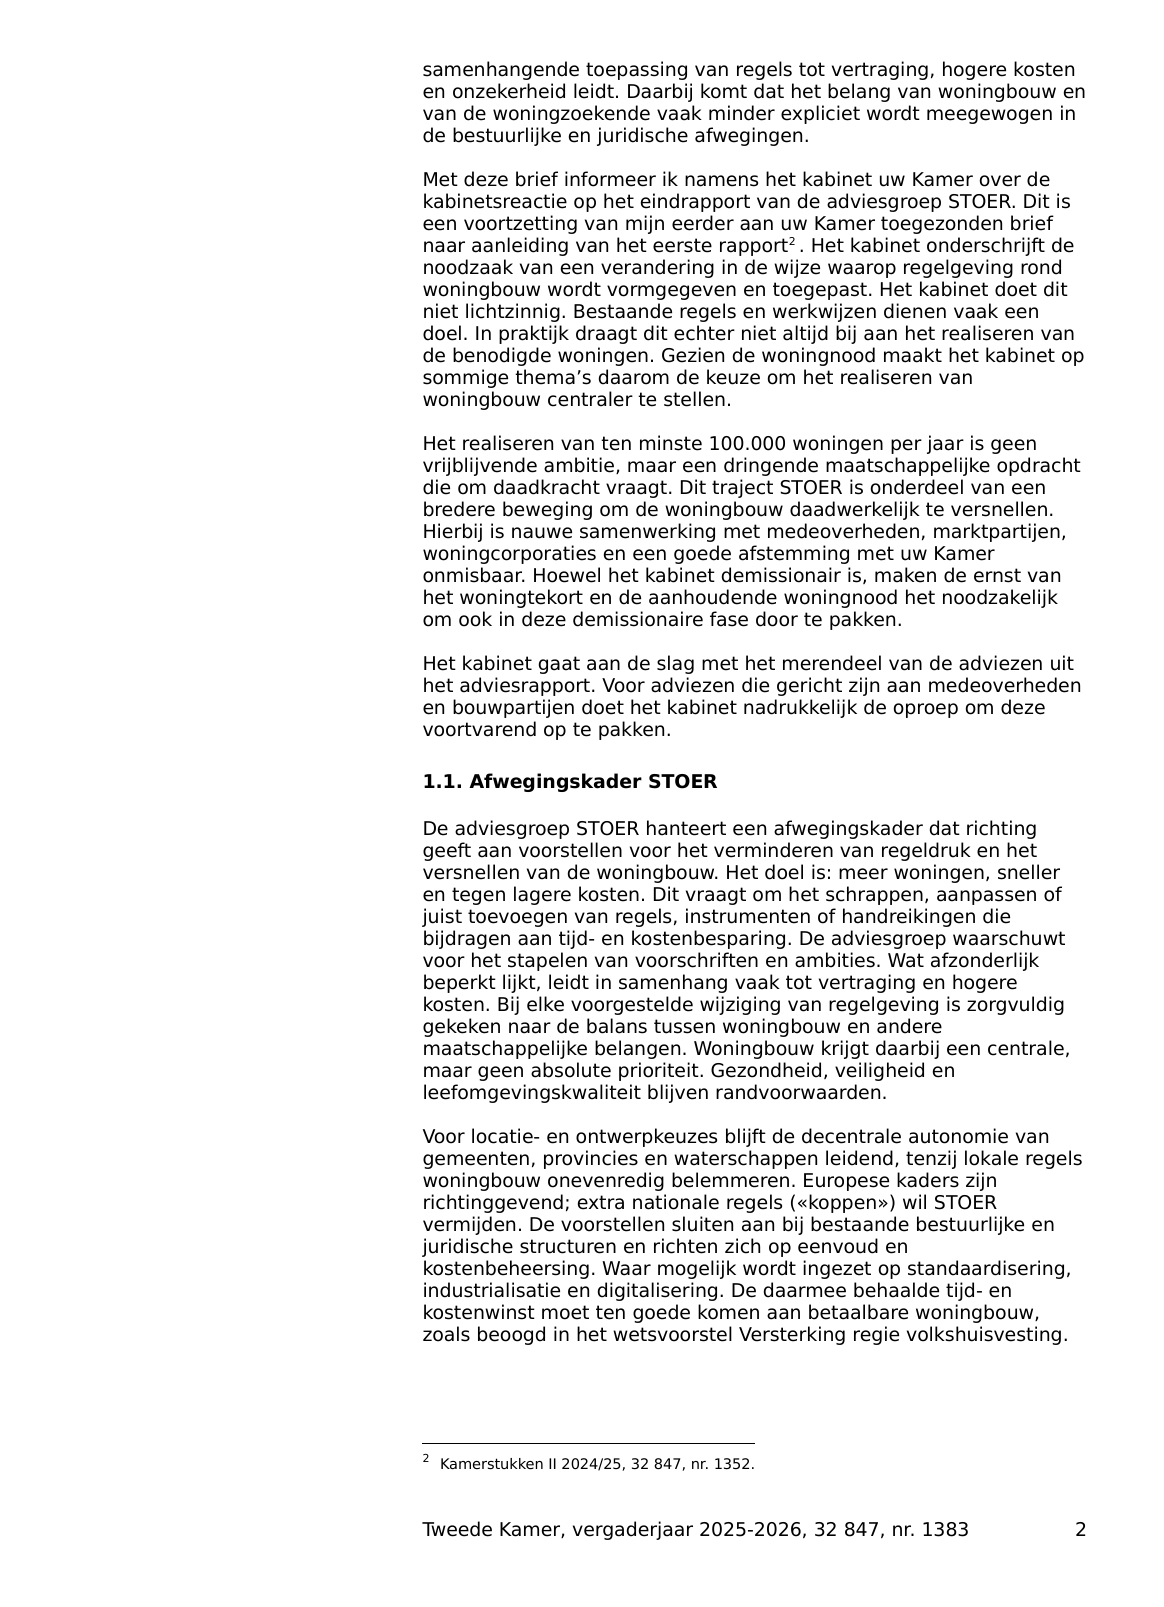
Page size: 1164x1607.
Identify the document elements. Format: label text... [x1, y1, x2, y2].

text Het kabinet gaat aan de slag met het merendeel van de adviezen uit het adviesrapport. Voor adviezen die gericht zijn aan medeoverheden en bouwpartijen doet het kabinet nadrukkelijk de oproep om deze voortvarend op te pakken. [422, 653, 1087, 741]
text Voor locatie- en ontwerpkeuzes blijft de decentrale autonomie van gemeenten, provincies en waterschappen leidend, tenzij lokale regels woningbouw onevenredig belemmeren. Europese kaders zijn richtinggevend; extra nationale regels («koppen») wil STOER vermijden. De voorstellen sluiten aan bij bestaande bestuurlijke en juridische structuren en richten zich op eenvoud en kostenbeheersing. Waar mogelijk wordt ingezet op standaardisering, industrialisatie en digitalisering. De daarmee behaalde tijd- en kostenwinst moet ten goede komen aan betaalbare woningbouw, zoals beoogd in het wetsvoorstel Versterking regie volkshuisvesting. [422, 1126, 1087, 1346]
text Kamerstukken II 2024/25, 32 847, nr. 1352. [422, 1452, 1087, 1474]
text Met deze brief informeer ik namens het kabinet uw Kamer over de kabinetsreactie op het eindrapport van de adviesgroep STOER. Dit is een voortzetting van mijn eerder aan uw Kamer toegezonden brief naar aanleiding van het eerste rapport. Het kabinet onderschrijft de noodzaak van een verandering in de wijze waarop regelgeving rond woningbouw wordt vormgegeven en toegepast. Het kabinet doet dit niet lichtzinnig. Bestaande regels en werkwijzen dienen vaak een doel. In praktijk draagt dit echter niet altijd bij aan het realiseren van de benodigde woningen. Gezien de woningnood maakt het kabinet op sommige thema’s daarom de keuze om het realiseren van woningbouw centraler te stellen. [422, 169, 1087, 411]
text Het realiseren van ten minste 100.000 woningen per jaar is geen vrijblijvende ambitie, maar een dringende maatschappelijke opdracht die om daadkracht vraagt. Dit traject STOER is onderdeel van een bredere beweging om de woningbouw daadwerkelijk te versnellen. Hierbij is nauwe samenwerking met medeoverheden, marktpartijen, woningcorporaties en een goede afstemming met uw Kamer onmisbaar. Hoewel het kabinet demissionair is, maken de ernst van het woningtekort en de aanhoudende woningnood het noodzakelijk om ook in deze demissionaire fase door te pakken. [422, 433, 1087, 631]
text De adviesgroep STOER hanteert een afwegingskader dat richting geeft aan voorstellen voor het verminderen van regeldruk en het versnellen van de woningbouw. Het doel is: meer woningen, sneller en tegen lagere kosten. Dit vraagt om het schrappen, aanpassen of juist toevoegen van regels, instrumenten of handreikingen die bijdragen aan tijd- en kostenbesparing. De adviesgroep waarschuwt voor het stapelen van voorschriften en ambities. Wat afzonderlijk beperkt lijkt, leidt in samenhang vaak tot vertraging en hogere kosten. Bij elke voorgestelde wijziging van regelgeving is zorgvuldig gekeken naar de balans tussen woningbouw en andere maatschappelijke belangen. Woningbouw krijgt daarbij een centrale, maar geen absolute prioriteit. Gezondheid, veiligheid en leefomgevingskwaliteit blijven randvoorwaarden. [422, 818, 1087, 1104]
subtitle 1.1. Afwegingskader STOER [422, 771, 1087, 793]
text samenhangende toepassing van regels tot vertraging, hogere kosten en onzekerheid leidt. Daarbij komt dat het belang van woningbouw en van de woningzoekende vaak minder expliciet wordt meegewogen in de bestuurlijke en juridische afwegingen. [422, 59, 1087, 147]
